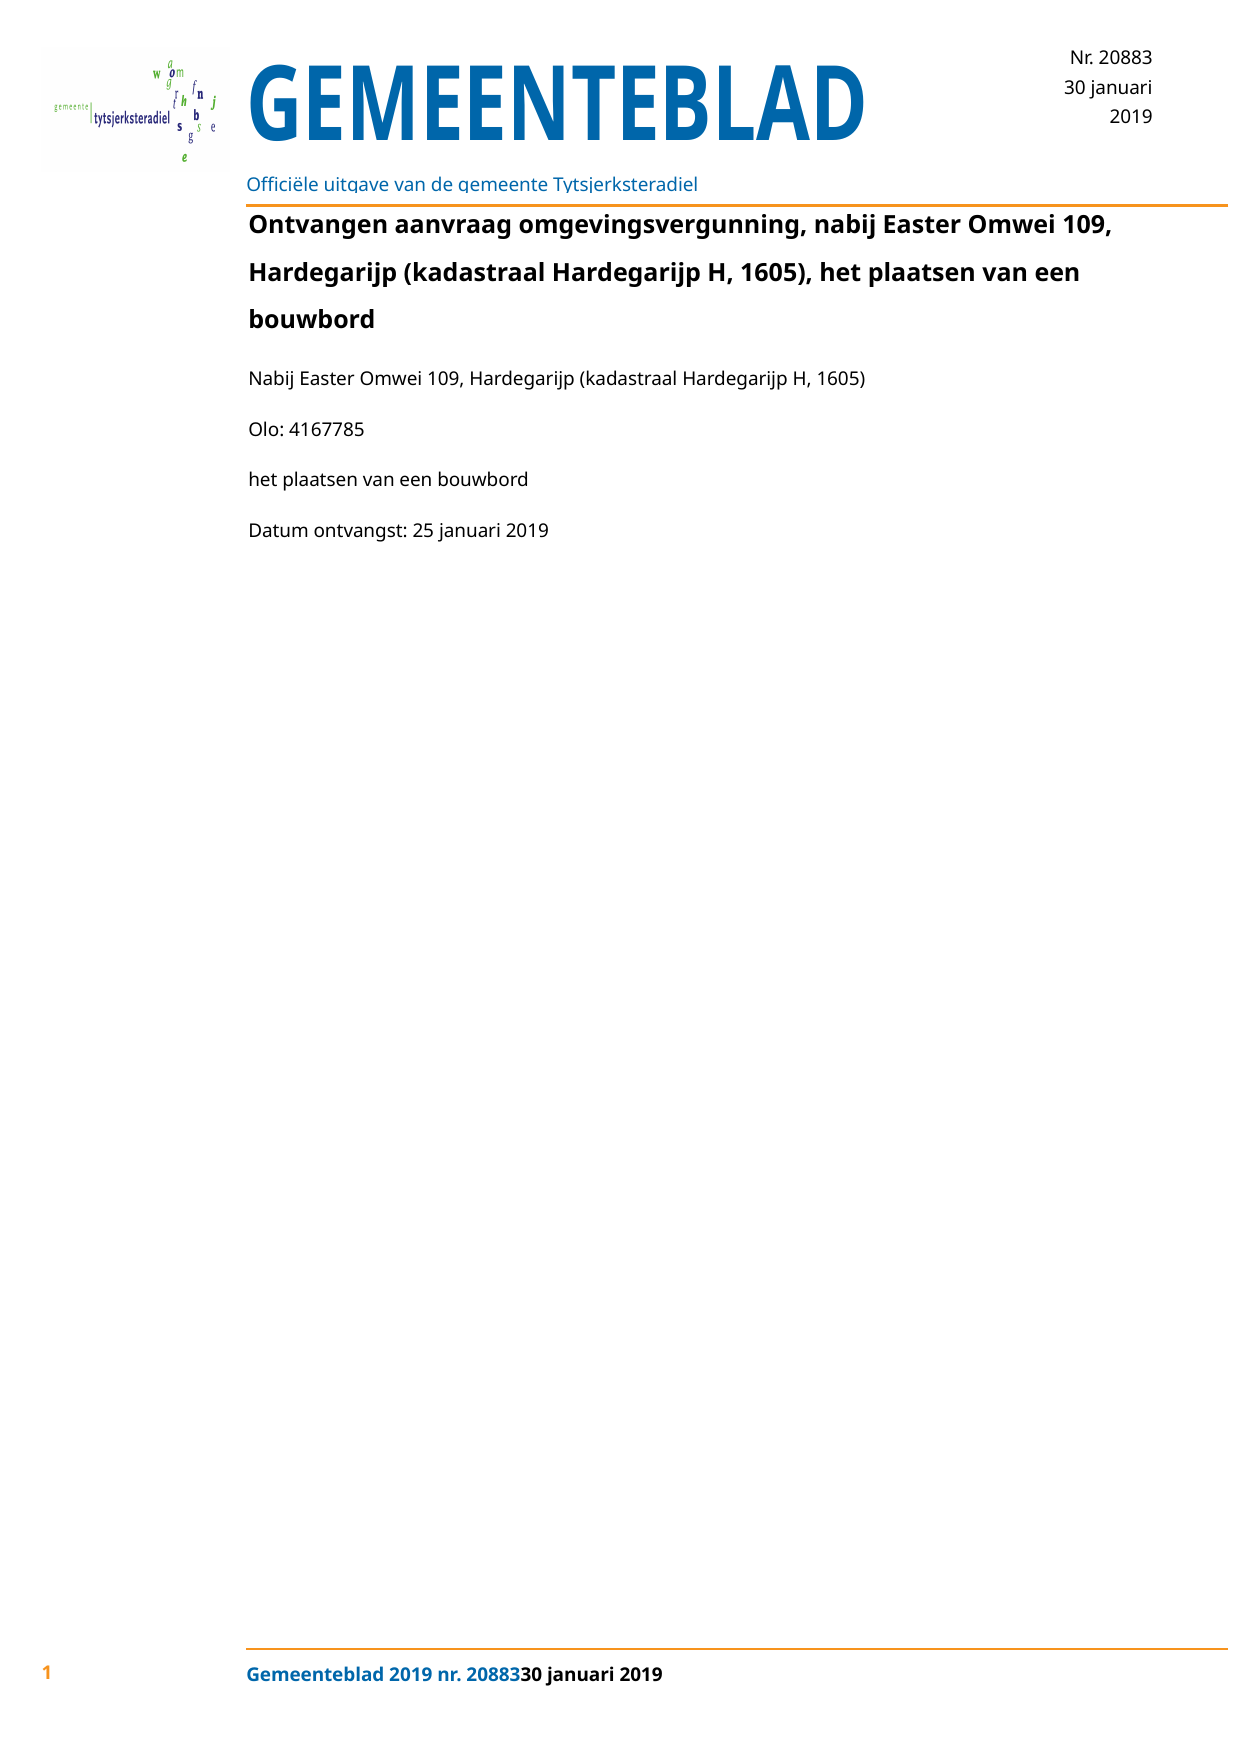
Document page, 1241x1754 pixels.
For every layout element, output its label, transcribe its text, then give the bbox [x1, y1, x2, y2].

picture [41, 47, 231, 172]
text Ontvangen aanvraag omgevingsvergunning, nabij Easter Omwei 109, Hardegarijp (kadastraal Hardegarijp H, 1605), het plaatsen van een bouwbord [248, 207, 1152, 336]
text Olo: 4167785 [248, 416, 1152, 442]
text het plaatsen van een bouwbord [248, 466, 1152, 492]
text Datum ontvangst: 25 januari 2019 [248, 517, 1152, 542]
text Nabij Easter Omwei 109, Hardegarijp (kadastraal Hardegarijp H, 1605) [248, 366, 1152, 391]
